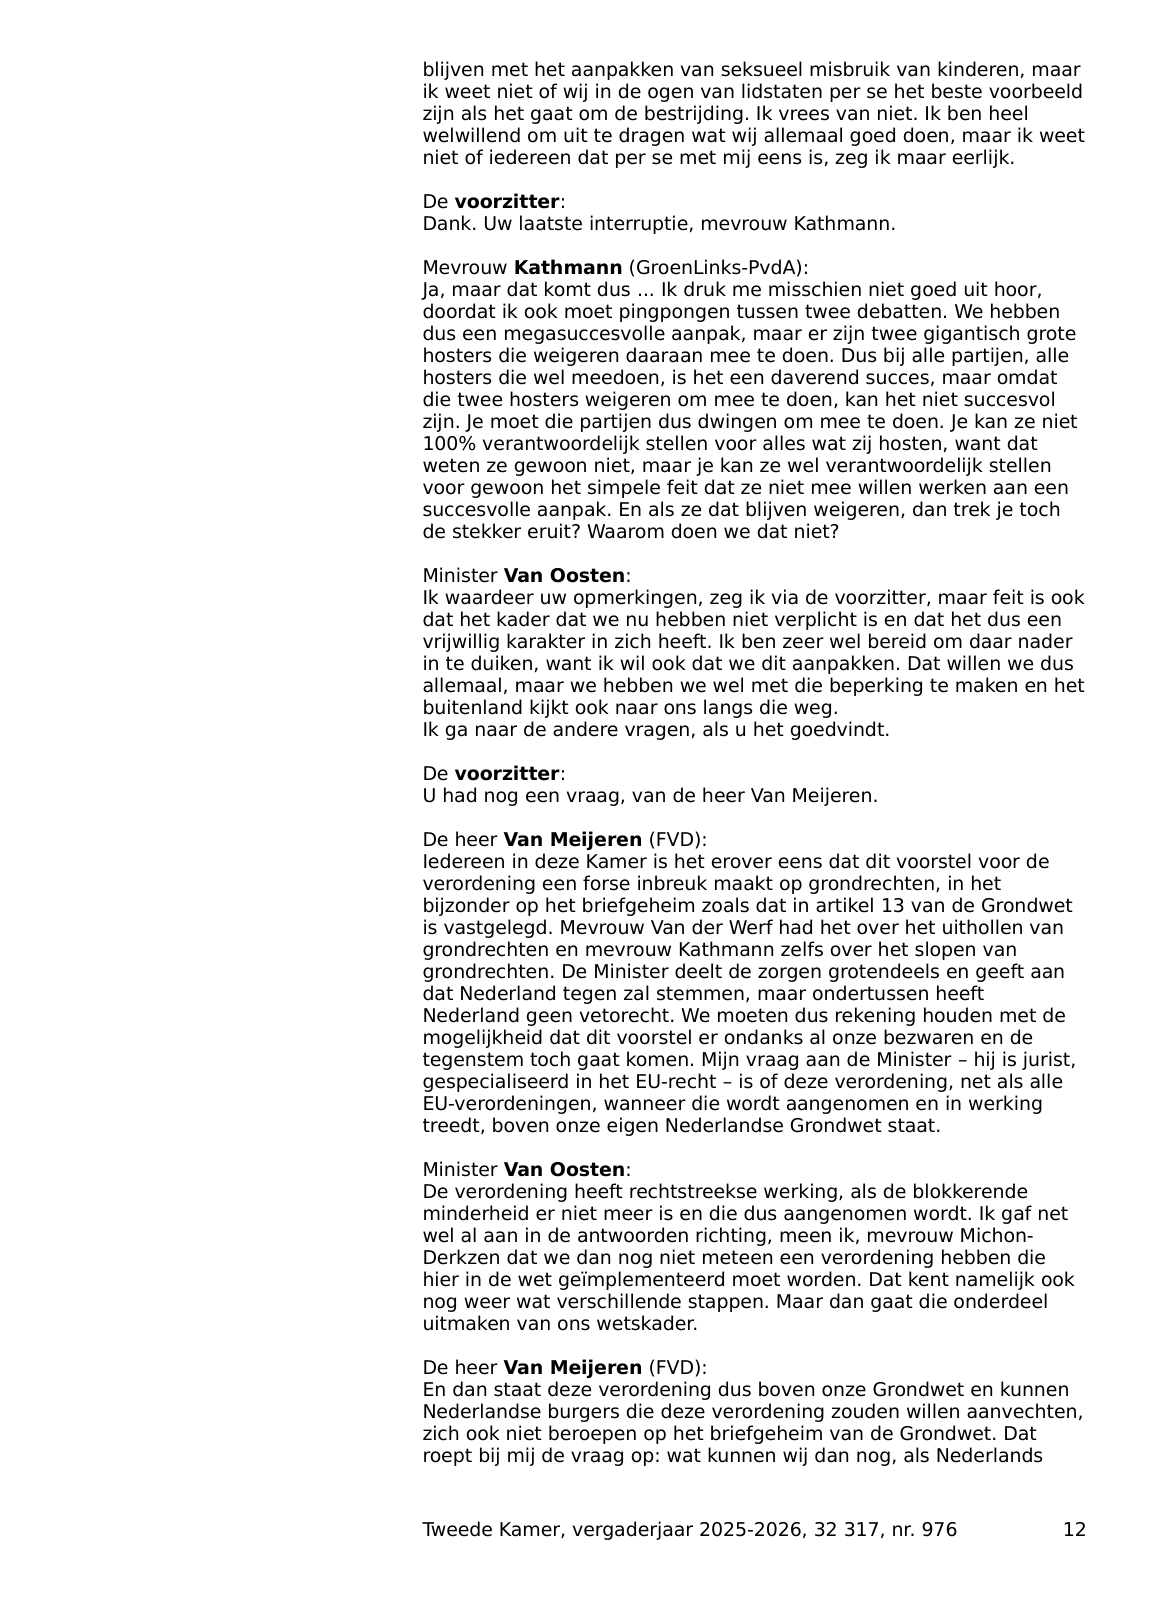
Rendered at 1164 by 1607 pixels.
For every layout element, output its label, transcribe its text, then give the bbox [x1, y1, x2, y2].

text Iedereen in deze Kamer is het erover eens dat dit voorstel voor de verordening een forse inbreuk maakt op grondrechten, in het bijzonder op het briefgeheim zoals dat in artikel 13 van de Grondwet is vastgelegd. Mevrouw Van der Werf had het over het uithollen van grondrechten en mevrouw Kathmann zelfs over het slopen van grondrechten. De Minister deelt de zorgen grotendeels en geeft aan dat Nederland tegen zal stemmen, maar ondertussen heeft Nederland geen vetorecht. We moeten dus rekening houden met de mogelijkheid dat dit voorstel er ondanks al onze bezwaren en de tegenstem toch gaat komen. Mijn vraag aan de Minister – hij is jurist, gespecialiseerd in het EU-recht – is of deze verordening, net als alle EU-verordeningen, wanneer die wordt aangenomen en in werking treedt, boven onze eigen Nederlandse Grondwet staat. [422, 851, 1087, 1137]
text Mevrouw Kathmann (GroenLinks-PvdA): [422, 257, 1087, 279]
text blijven met het aanpakken van seksueel misbruik van kinderen, maar ik weet niet of wij in de ogen van lidstaten per se het beste voorbeeld zijn als het gaat om de bestrijding. Ik vrees van niet. Ik ben heel welwillend om uit te dragen wat wij allemaal goed doen, maar ik weet niet of iedereen dat per se met mij eens is, zeg ik maar eerlijk. [422, 59, 1087, 169]
text De verordening heeft rechtstreekse werking, als de blokkerende minderheid er niet meer is en die dus aangenomen wordt. Ik gaf net wel al aan in de antwoorden richting, meen ik, mevrouw Michon-Derkzen dat we dan nog niet meteen een verordening hebben die hier in de wet geïmplementeerd moet worden. Dat kent namelijk ook nog weer wat verschillende stappen. Maar dan gaat die onderdeel uitmaken van ons wetskader. [422, 1181, 1087, 1335]
text Minister Van Oosten: [422, 565, 1087, 587]
text En dan staat deze verordening dus boven onze Grondwet en kunnen Nederlandse burgers die deze verordening zouden willen aanvechten, zich ook niet beroepen op het briefgeheim van de Grondwet. Dat roept bij mij de vraag op: wat kunnen wij dan nog, als Nederlands [422, 1379, 1087, 1467]
text Dank. Uw laatste interruptie, mevrouw Kathmann. [422, 213, 1087, 235]
text De voorzitter: [422, 191, 1087, 213]
text De voorzitter: [422, 763, 1087, 785]
text De heer Van Meijeren (FVD): [422, 829, 1087, 851]
text Ik waardeer uw opmerkingen, zeg ik via de voorzitter, maar feit is ook dat het kader dat we nu hebben niet verplicht is en dat het dus een vrijwillig karakter in zich heeft. Ik ben zeer wel bereid om daar nader in te duiken, want ik wil ook dat we dit aanpakken. Dat willen we dus allemaal, maar we hebben we wel met die beperking te maken en het buitenland kijkt ook naar ons langs die weg. [422, 587, 1087, 719]
text U had nog een vraag, van de heer Van Meijeren. [422, 785, 1087, 807]
text Minister Van Oosten: [422, 1159, 1087, 1181]
text De heer Van Meijeren (FVD): [422, 1357, 1087, 1379]
text Ja, maar dat komt dus ... Ik druk me misschien niet goed uit hoor, doordat ik ook moet pingpongen tussen twee debatten. We hebben dus een megasuccesvolle aanpak, maar er zijn twee gigantisch grote hosters die weigeren daaraan mee te doen. Dus bij alle partijen, alle hosters die wel meedoen, is het een daverend succes, maar omdat die twee hosters weigeren om mee te doen, kan het niet succesvol zijn. Je moet die partijen dus dwingen om mee te doen. Je kan ze niet 100% verantwoordelijk stellen voor alles wat zij hosten, want dat weten ze gewoon niet, maar je kan ze wel verantwoordelijk stellen voor gewoon het simpele feit dat ze niet mee willen werken aan een succesvolle aanpak. En als ze dat blijven weigeren, dan trek je toch de stekker eruit? Waarom doen we dat niet? [422, 279, 1087, 543]
text Ik ga naar de andere vragen, als u het goedvindt. [422, 719, 1087, 741]
